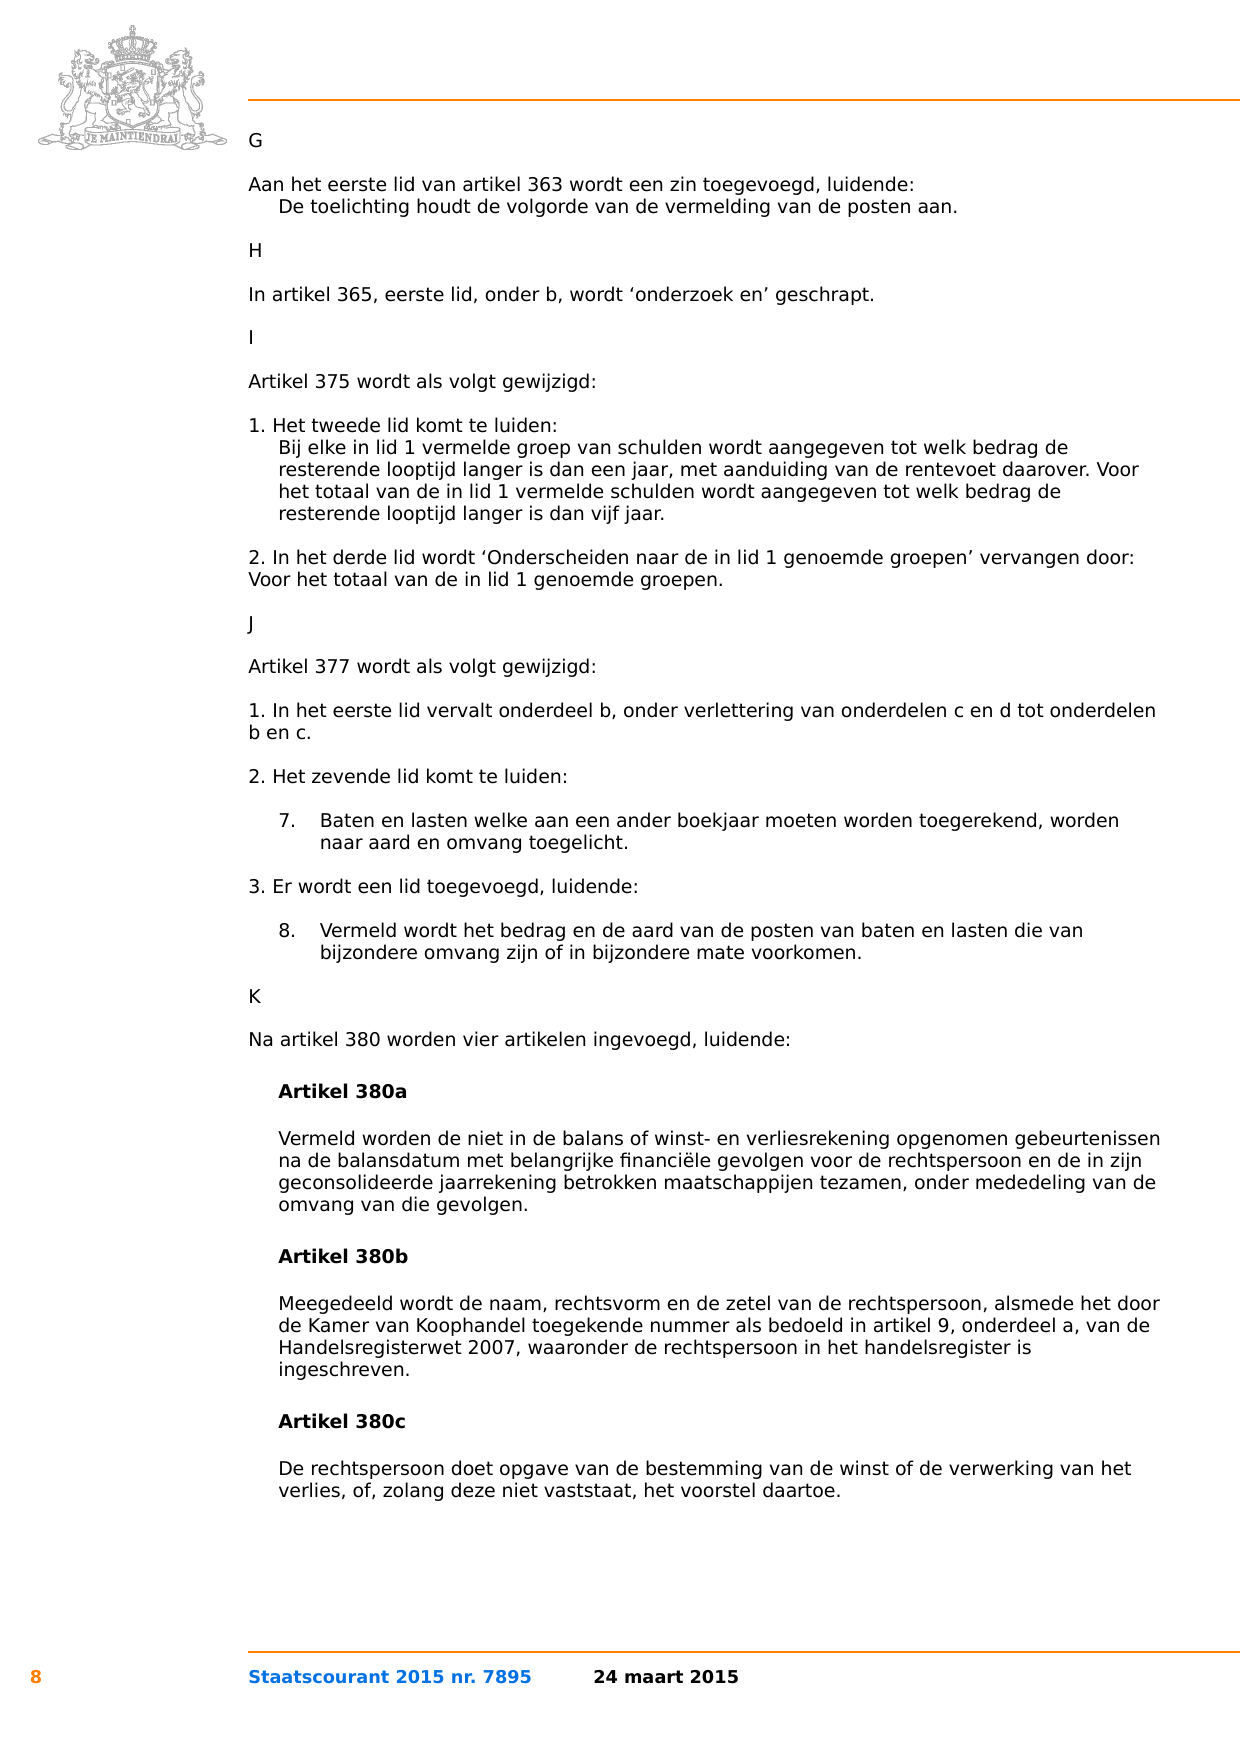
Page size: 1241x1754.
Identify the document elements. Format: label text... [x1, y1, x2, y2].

text Meegedeeld wordt de naam, rechtsvorm en de zetel van de rechtspersoon, alsmede het door de Kamer van Koophandel toegekende nummer als bedoeld in artikel 9, onderdeel a, van de Handelsregisterwet 2007, waaronder de rechtspersoon in het handelsregister is ingeschreven. [278, 1293, 1163, 1381]
text K [248, 986, 1163, 1007]
text 1. In het eerste lid vervalt onderdeel b, onder verlettering van onderdelen c en d tot onderdelen b en c. [248, 700, 1163, 744]
text 8. Vermeld wordt het bedrag en de aard van de posten van baten en lasten die van bijzondere omvang zijn of in bijzondere mate voorkomen. [278, 920, 1163, 964]
text De rechtspersoon doet opgave van de bestemming van de winst of de verwerking van het verlies, of, zolang deze niet vaststaat, het voorstel daartoe. [278, 1458, 1163, 1502]
text J [248, 613, 1163, 634]
text Artikel 377 wordt als volgt gewijzigd: [248, 656, 1163, 678]
text H [248, 239, 1163, 262]
text 1. Het tweede lid komt te luiden: [248, 415, 1163, 437]
text 2. Het zevende lid komt te luiden: [248, 766, 1163, 788]
text De toelichting houdt de volgorde van de vermelding van de posten aan. [278, 196, 1163, 218]
text Vermeld worden de niet in de balans of winst- en verliesrekening opgenomen gebeurtenissen na de balansdatum met belangrijke financiële gevolgen voor de rechtspersoon en de in zijn geconsolideerde jaarrekening betrokken maatschappijen tezamen, onder mededeling van de omvang van die gevolgen. [278, 1128, 1163, 1216]
text Aan het eerste lid van artikel 363 wordt een zin toegevoegd, luidende: [248, 174, 1163, 196]
subtitle Artikel 380b [278, 1246, 1163, 1268]
text G [248, 130, 1163, 152]
text Na artikel 380 worden vier artikelen ingevoegd, luidende: [248, 1029, 1163, 1051]
text 7. Baten en lasten welke aan een ander boekjaar moeten worden toegerekend, worden naar aard en omvang toegelicht. [278, 810, 1163, 854]
text Artikel 375 wordt als volgt gewijzigd: [248, 371, 1163, 393]
text In artikel 365, eerste lid, onder b, wordt ‘onderzoek en’ geschrapt. [248, 283, 1163, 305]
text Bij elke in lid 1 vermelde groep van schulden wordt aangegeven tot welk bedrag de resterende looptijd langer is dan een jaar, met aanduiding van de rentevoet daarover. Voor het totaal van de in lid 1 vermelde schulden wordt aangegeven tot welk bedrag de resterende looptijd langer is dan vijf jaar. [278, 437, 1163, 525]
text 3. Er wordt een lid toegevoegd, luidende: [248, 876, 1163, 898]
subtitle Artikel 380c [278, 1411, 1163, 1433]
text 2. In het derde lid wordt ‘Onderscheiden naar de in lid 1 genoemde groepen’ vervangen door: Voor het totaal van de in lid 1 genoemde groepen. [248, 547, 1163, 591]
subtitle Artikel 380a [278, 1081, 1163, 1103]
text I [248, 327, 1163, 349]
picture [38, 25, 227, 150]
